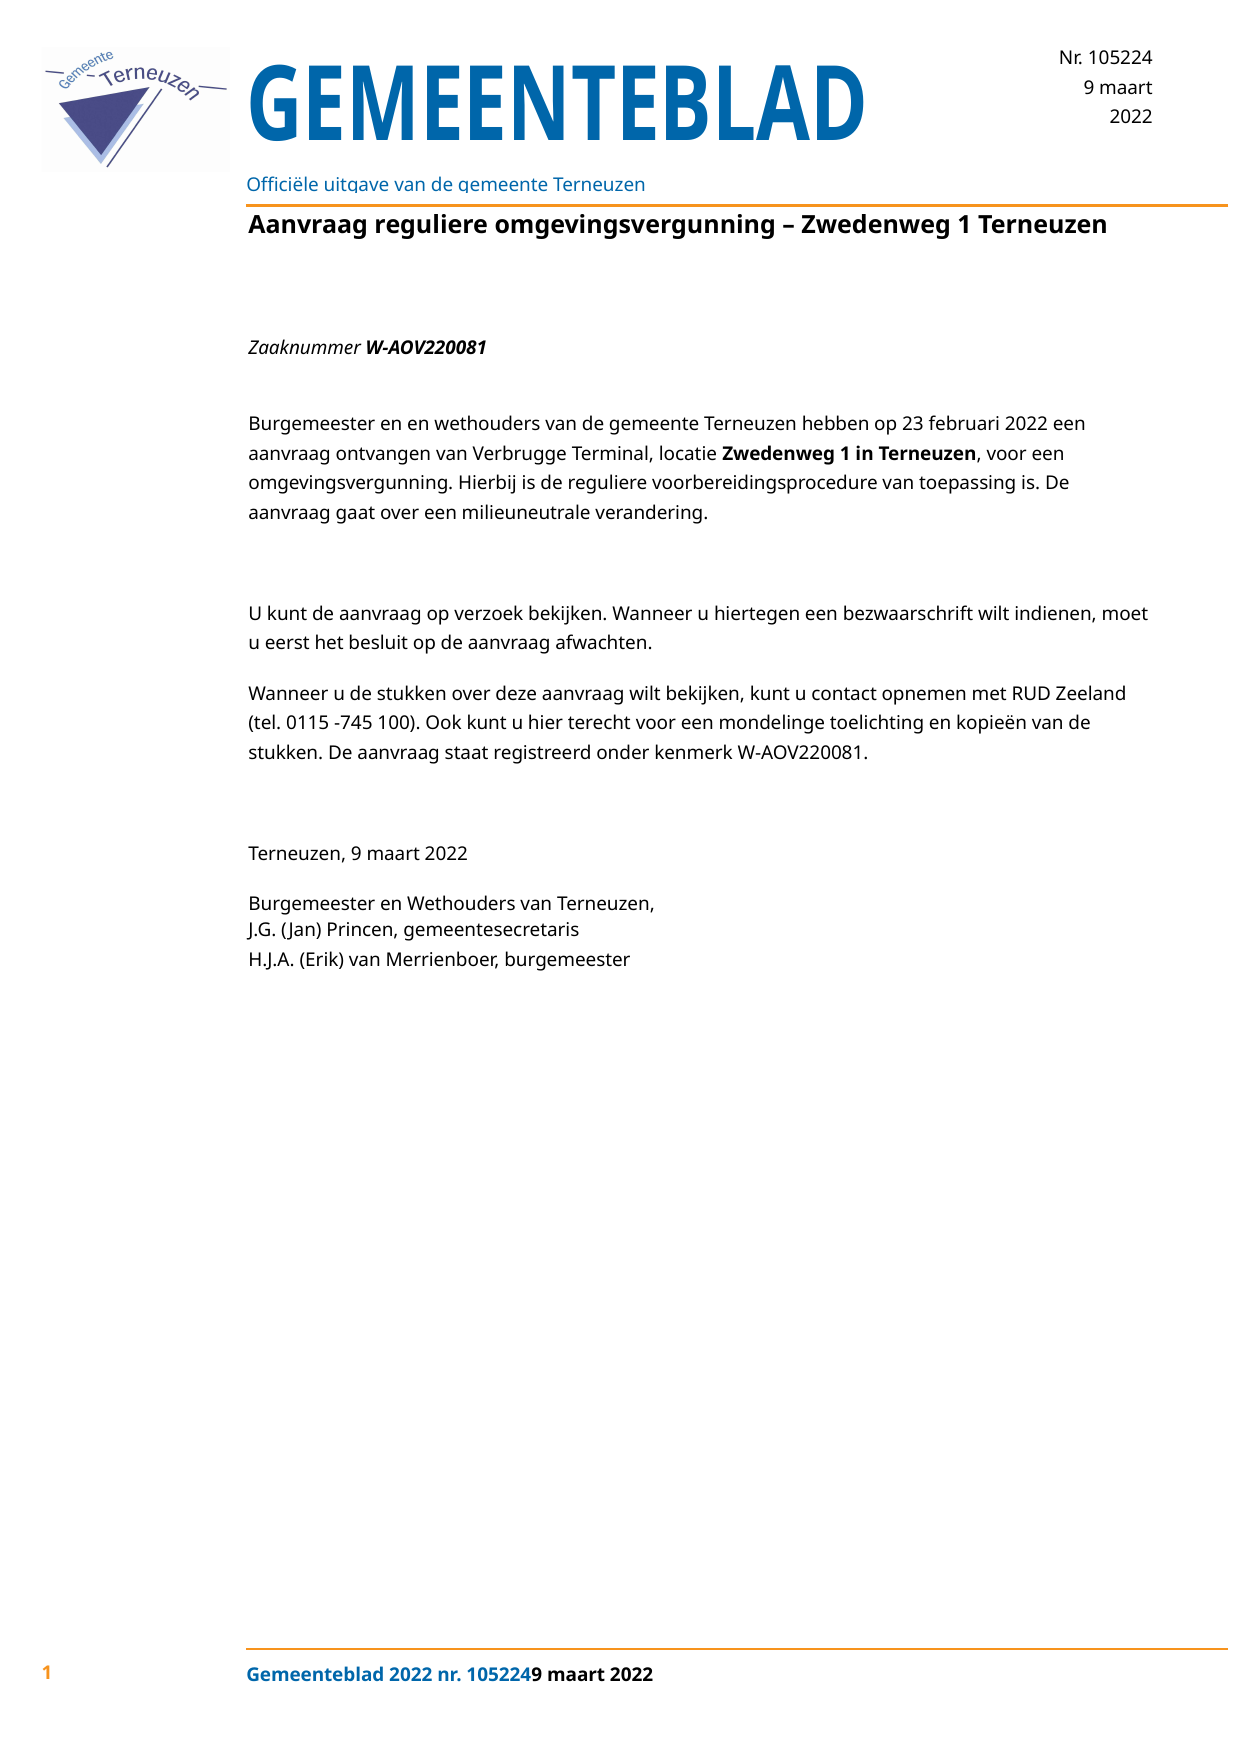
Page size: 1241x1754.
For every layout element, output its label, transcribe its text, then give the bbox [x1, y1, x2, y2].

table_header Burgemeester en Wethouders van Terneuzen, [248, 891, 1152, 916]
text Burgemeester en en wethouders van de gemeente Terneuzen hebben op 23 februari 2022 een aanvraag ontvangen van Verbrugge Terminal, locatie Zwedenweg 1 in Terneuzen, voor een omgevingsvergunning. Hierbij is de reguliere voorbereidingsprocedure van toepassing is. De aanvraag gaat over een milieuneutrale verandering. [248, 410, 1152, 525]
text U kunt de aanvraag op verzoek bekijken. Wanneer u hiertegen een bezwaarschrift wilt indienen, moet u eerst het besluit op de aanvraag afwachten. [248, 600, 1152, 655]
text Wanneer u de stukken over deze aanvraag wilt bekijken, kunt u contact opnemen met RUD Zeeland (tel. 0115 -745 100). Ook kunt u hier terecht voor een mondelinge toelichting en kopieën van de stukken. De aanvraag staat registreerd onder kenmerk W-AOV220081. [248, 680, 1152, 765]
table_cell [248, 997, 1152, 1023]
table_cell [700, 972, 1152, 997]
table_cell [700, 916, 1152, 972]
table_cell [248, 1023, 700, 1049]
picture [41, 47, 231, 172]
table_cell [248, 972, 700, 997]
table_cell [700, 1023, 1152, 1049]
text Aanvraag reguliere omgevingsvergunning – Zwedenweg 1 Terneuzen [248, 207, 1152, 241]
text Zaaknummer W-AOV220081 [248, 334, 1152, 360]
table_cell J.G. (Jan) Princen, gemeentesecretaris H.J.A. (Erik) van Merrienboer, burgemeester [248, 916, 700, 972]
text Terneuzen, 9 maart 2022 [248, 840, 1152, 866]
